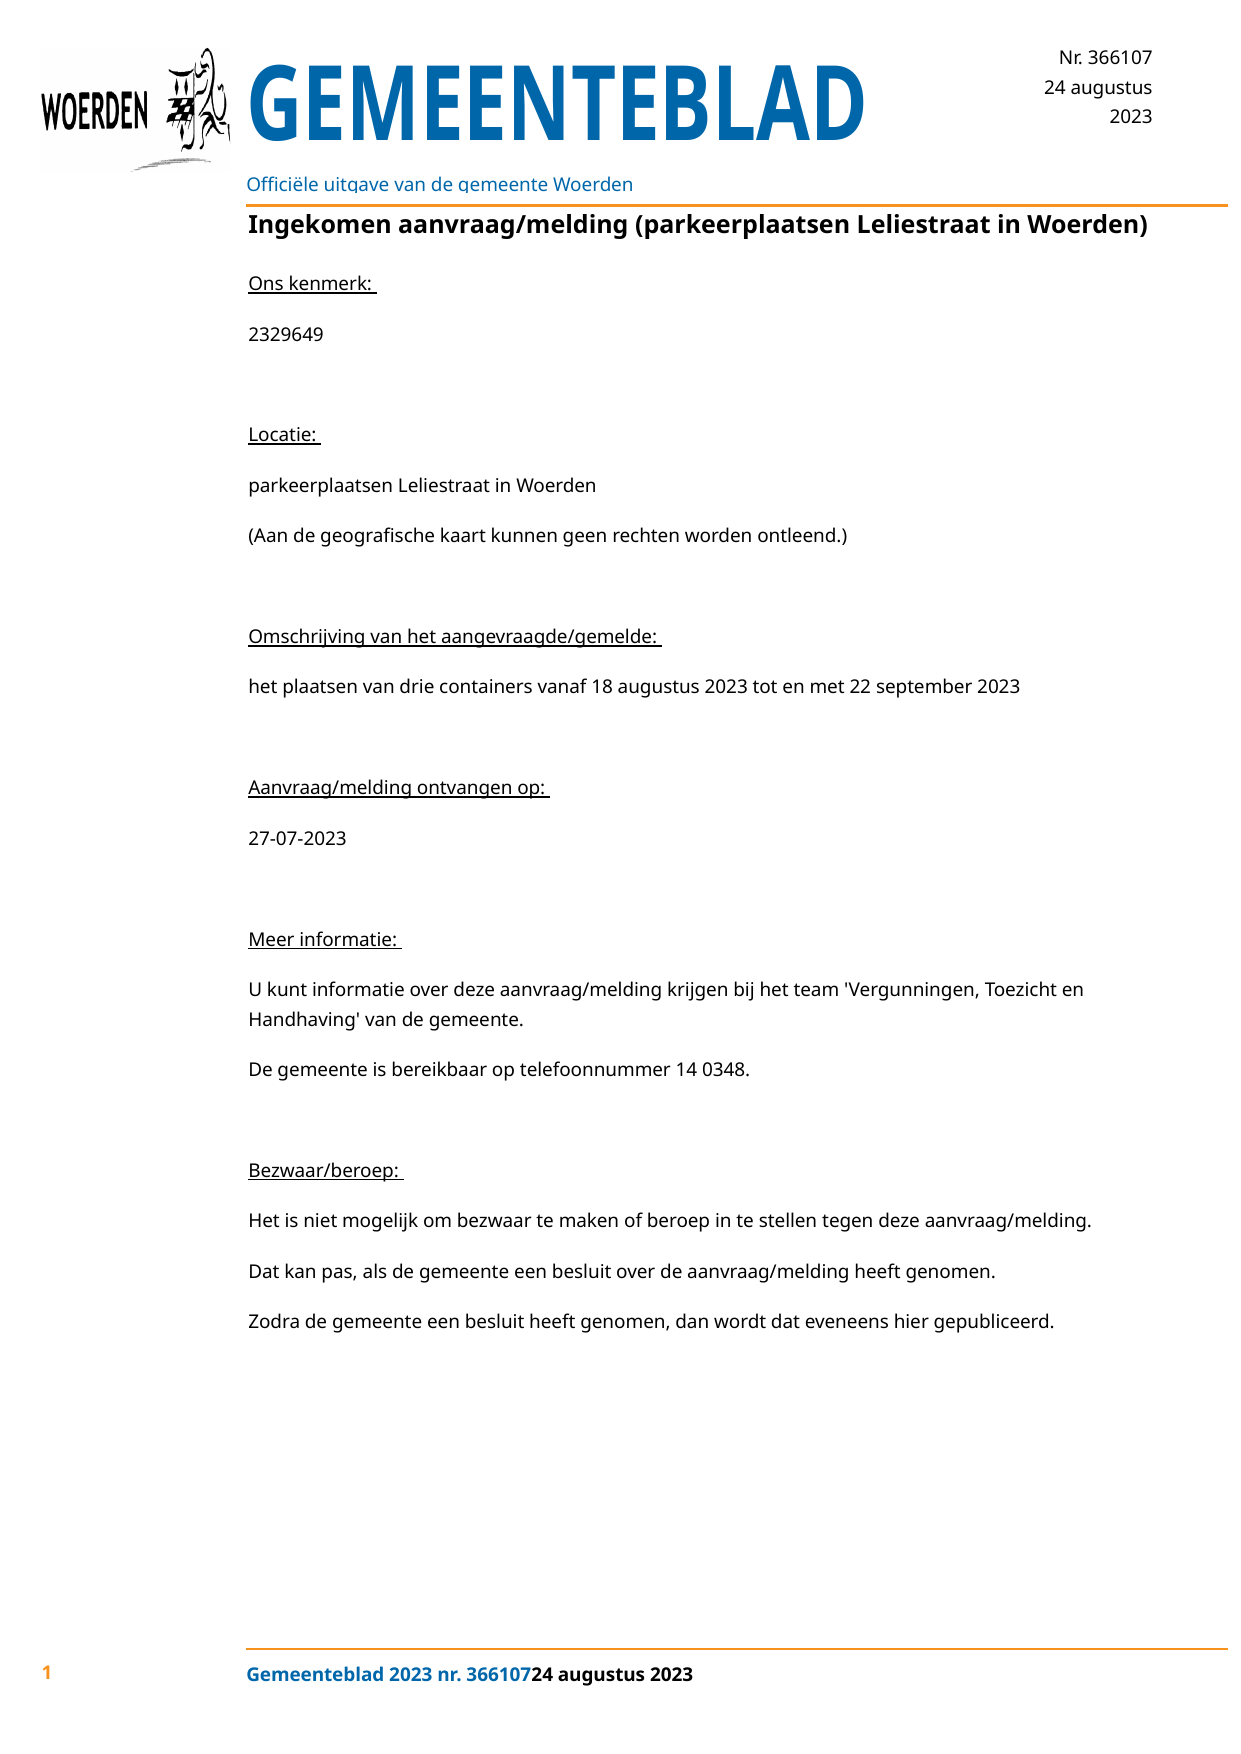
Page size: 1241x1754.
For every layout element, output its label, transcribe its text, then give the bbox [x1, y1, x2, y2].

text 2329649 [248, 321, 1152, 346]
text Locatie: [248, 422, 1152, 447]
text Meer informatie: [248, 926, 1152, 951]
text parkeerplaatsen Leliestraat in Woerden [248, 472, 1152, 498]
text 27-07-2023 [248, 825, 1152, 851]
text Dat kan pas, als de gemeente een besluit over de aanvraag/melding heeft genomen. [248, 1258, 1152, 1283]
text het plaatsen van drie containers vanaf 18 augustus 2023 tot en met 22 september 2023 [248, 674, 1152, 699]
text Omschrijving van het aangevraagde/gemelde: [248, 623, 1152, 649]
text Zodra de gemeente een besluit heeft genomen, dan wordt dat eveneens hier gepubliceerd. [248, 1308, 1152, 1334]
picture [41, 47, 231, 172]
text U kunt informatie over deze aanvraag/melding krijgen bij het team 'Vergunningen, Toezicht en Handhaving' van de gemeente. [248, 976, 1152, 1031]
text Het is niet mogelijk om bezwaar te maken of beroep in te stellen tegen deze aanvraag/melding. [248, 1207, 1152, 1233]
text De gemeente is bereikbaar op telefoonnummer 14 0348. [248, 1056, 1152, 1082]
text Aanvraag/melding ontvangen op: [248, 774, 1152, 800]
text Ingekomen aanvraag/melding (parkeerplaatsen Leliestraat in Woerden) [248, 207, 1152, 241]
text Ons kenmerk: [248, 270, 1152, 296]
text (Aan de geografische kaart kunnen geen rechten worden ontleend.) [248, 522, 1152, 548]
text Bezwaar/beroep: [248, 1157, 1152, 1183]
